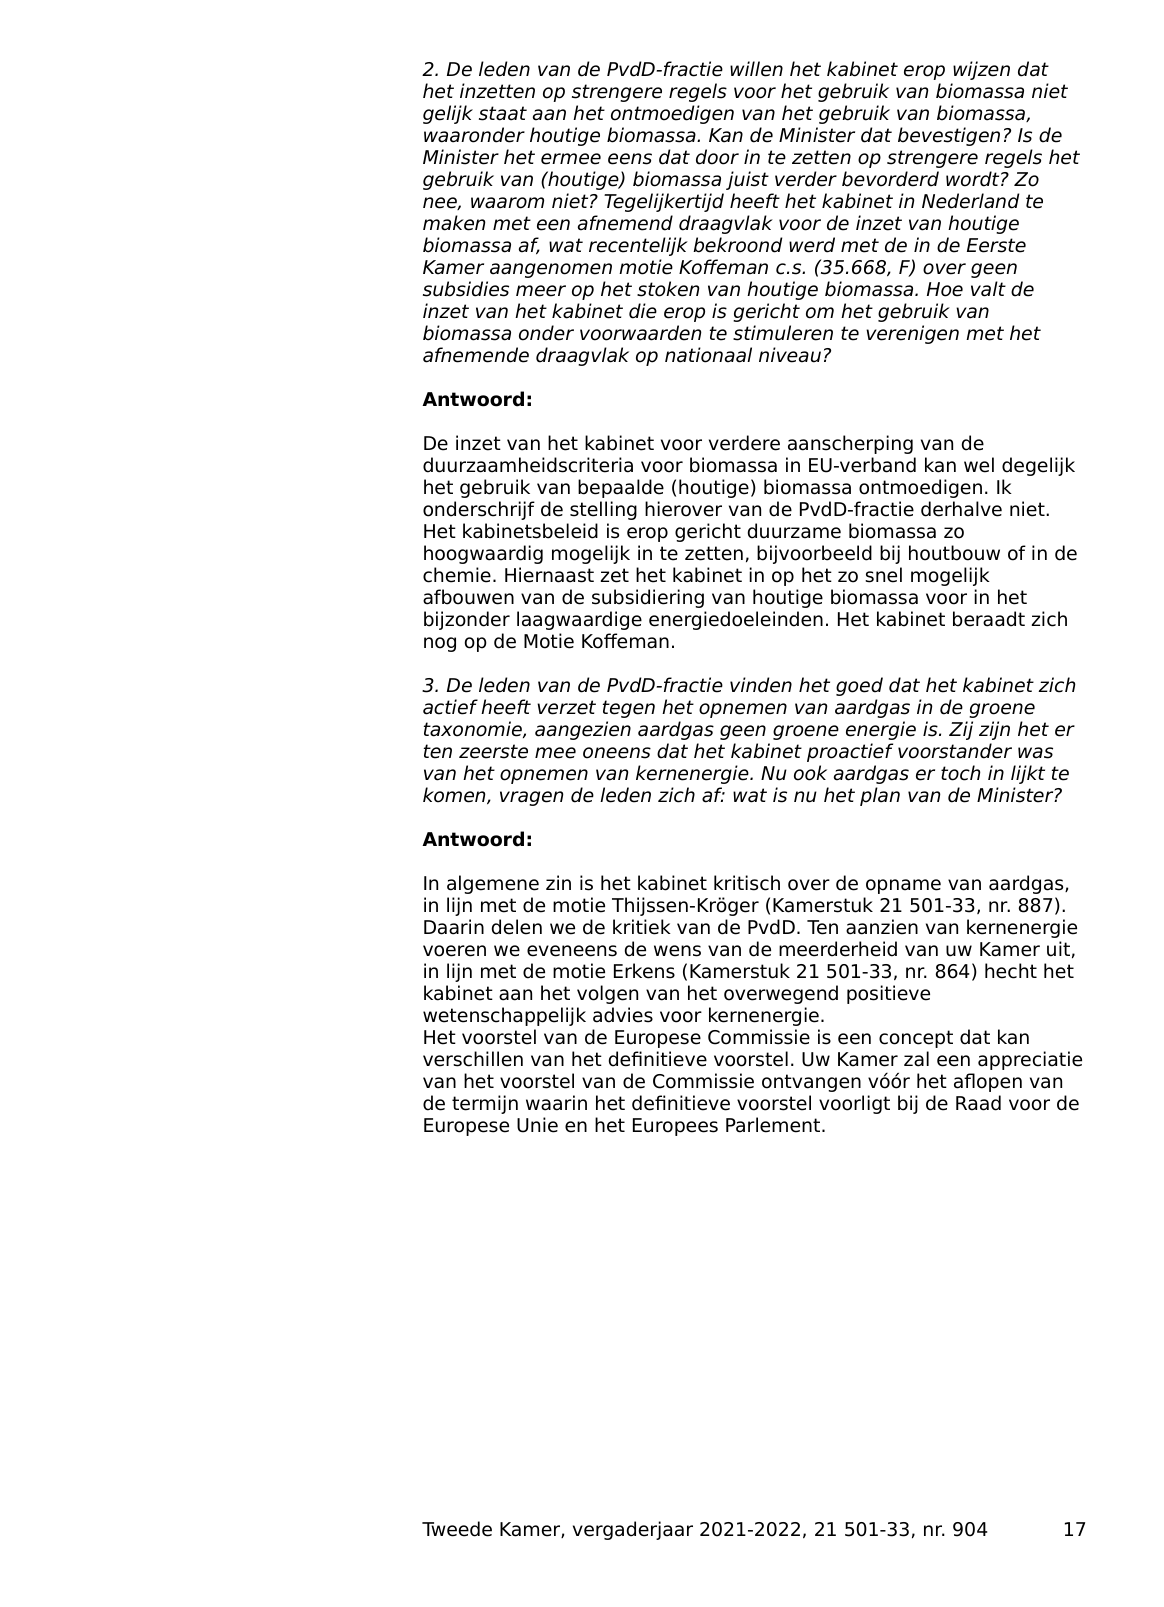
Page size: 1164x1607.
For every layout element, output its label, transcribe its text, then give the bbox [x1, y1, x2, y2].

subtitle Antwoord: [422, 389, 1087, 411]
text Het voorstel van de Europese Commissie is een concept dat kan verschillen van het definitieve voorstel. Uw Kamer zal een appreciatie van het voorstel van de Commissie ontvangen vóór het aflopen van de termijn waarin het definitieve voorstel voorligt bij de Raad voor de Europese Unie en het Europees Parlement. [422, 1027, 1087, 1137]
subtitle Antwoord: [422, 829, 1087, 851]
subtitle 3. De leden van de PvdD-fractie vinden het goed dat het kabinet zich actief heeft verzet tegen het opnemen van aardgas in de groene taxonomie, aangezien aardgas geen groene energie is. Zij zijn het er ten zeerste mee oneens dat het kabinet proactief voorstander was van het opnemen van kernenergie. Nu ook aardgas er toch in lijkt te komen, vragen de leden zich af: wat is nu het plan van de Minister? [422, 675, 1087, 807]
text De inzet van het kabinet voor verdere aanscherping van de duurzaamheidscriteria voor biomassa in EU-verband kan wel degelijk het gebruik van bepaalde (houtige) biomassa ontmoedigen. Ik onderschrijf de stelling hierover van de PvdD-fractie derhalve niet. Het kabinetsbeleid is erop gericht duurzame biomassa zo hoogwaardig mogelijk in te zetten, bijvoorbeeld bij houtbouw of in de chemie. Hiernaast zet het kabinet in op het zo snel mogelijk afbouwen van de subsidiering van houtige biomassa voor in het bijzonder laagwaardige energiedoeleinden. Het kabinet beraadt zich nog op de Motie Koffeman. [422, 433, 1087, 653]
subtitle 2. De leden van de PvdD-fractie willen het kabinet erop wijzen dat het inzetten op strengere regels voor het gebruik van biomassa niet gelijk staat aan het ontmoedigen van het gebruik van biomassa, waaronder houtige biomassa. Kan de Minister dat bevestigen? Is de Minister het ermee eens dat door in te zetten op strengere regels het gebruik van (houtige) biomassa juist verder bevorderd wordt? Zo nee, waarom niet? Tegelijkertijd heeft het kabinet in Nederland te maken met een afnemend draagvlak voor de inzet van houtige biomassa af, wat recentelijk bekroond werd met de in de Eerste Kamer aangenomen motie Koffeman c.s. (35.668, F) over geen subsidies meer op het stoken van houtige biomassa. Hoe valt de inzet van het kabinet die erop is gericht om het gebruik van biomassa onder voorwaarden te stimuleren te verenigen met het afnemende draagvlak op nationaal niveau? [422, 59, 1087, 367]
text In algemene zin is het kabinet kritisch over de opname van aardgas, in lijn met de motie Thijssen-Kröger (Kamerstuk 21 501-33, nr. 887). Daarin delen we de kritiek van de PvdD. Ten aanzien van kernenergie voeren we eveneens de wens van de meerderheid van uw Kamer uit, in lijn met de motie Erkens (Kamerstuk 21 501-33, nr. 864) hecht het kabinet aan het volgen van het overwegend positieve wetenschappelijk advies voor kernenergie. [422, 873, 1087, 1027]
